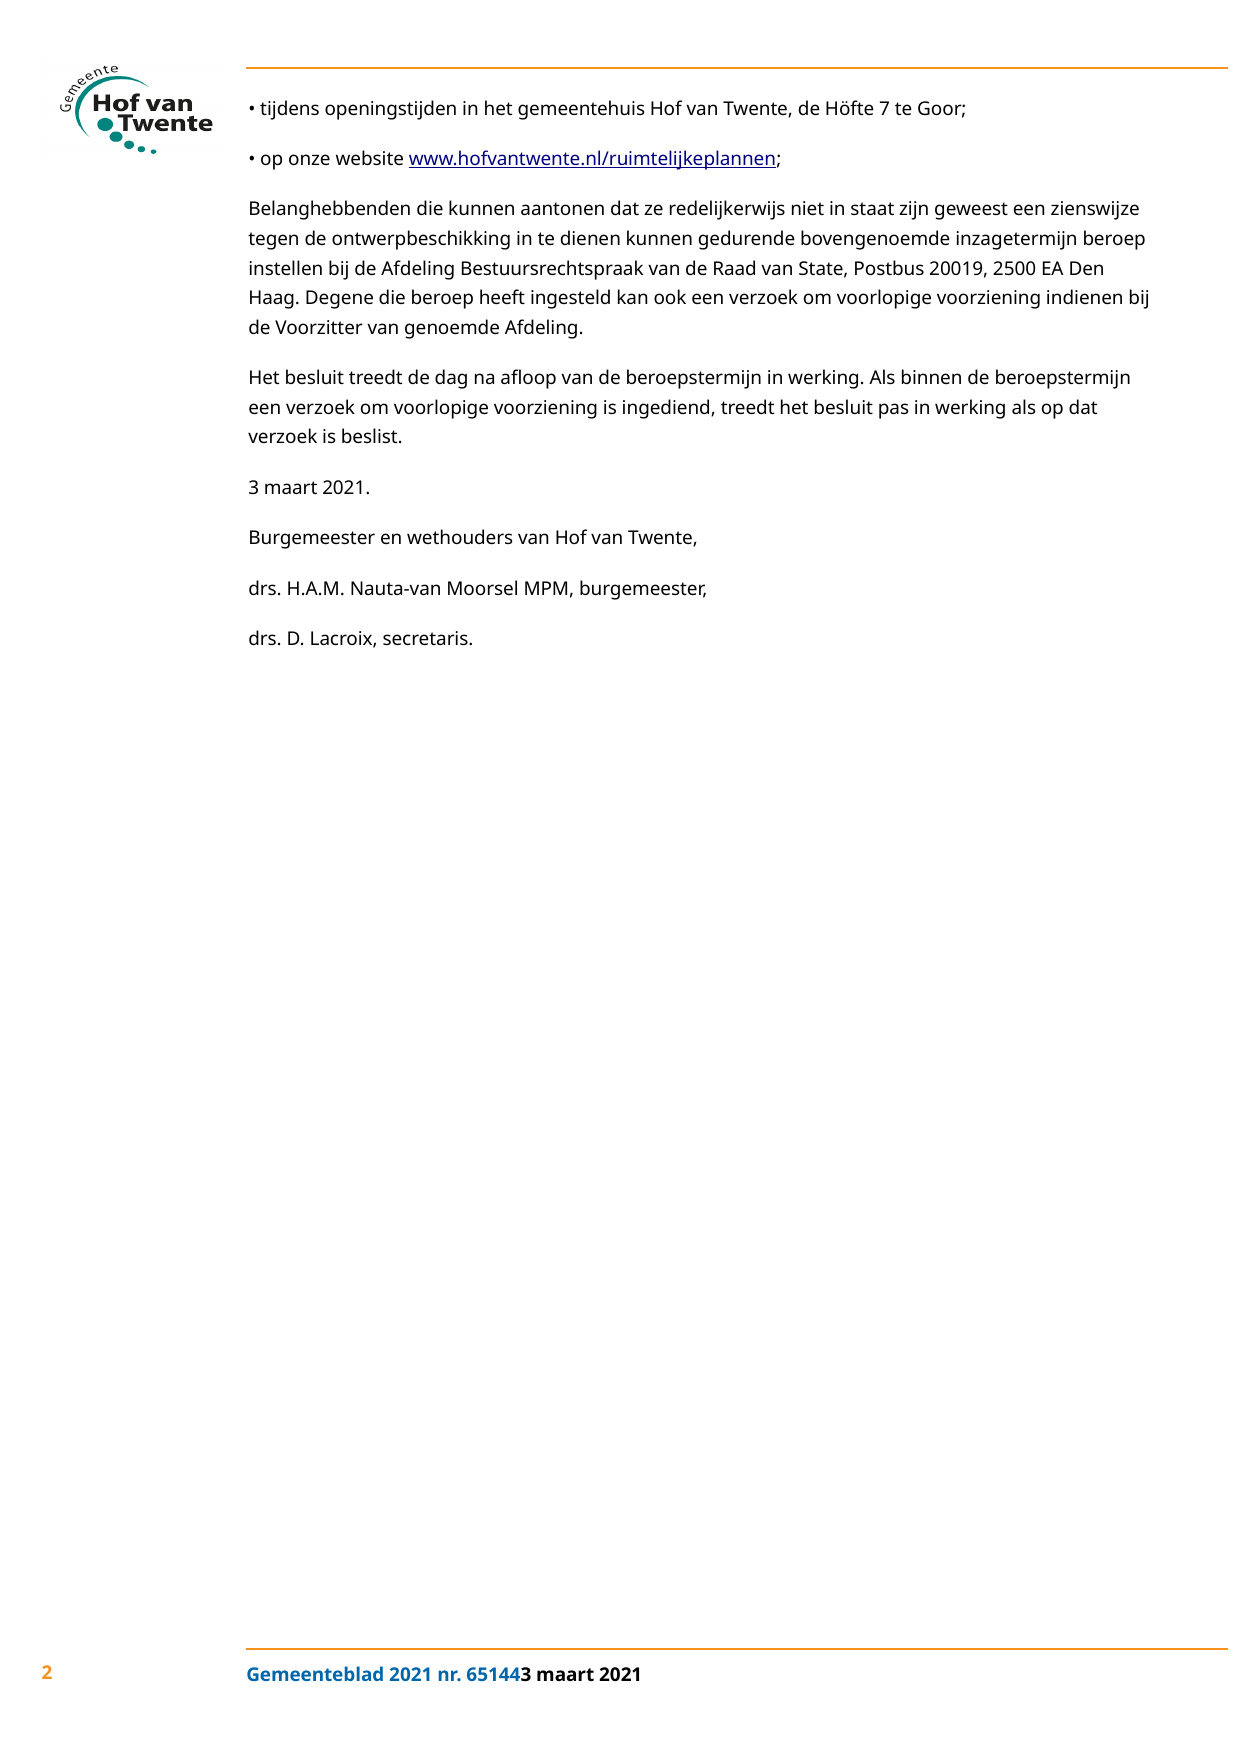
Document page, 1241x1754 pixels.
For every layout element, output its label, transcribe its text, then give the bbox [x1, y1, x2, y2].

text 3 maart 2021. [248, 474, 1152, 500]
text Burgemeester en wethouders van Hof van Twente, [248, 524, 1152, 550]
text • tijdens openingstijden in het gemeentehuis Hof van Twente, de Höfte 7 te Goor; [248, 95, 1152, 121]
text drs. H.A.M. Nauta-van Moorsel MPM, burgemeester, [248, 575, 1152, 601]
picture [41, 47, 231, 172]
text • op onze website www.hofvantwente.nl/ruimtelijkeplannen; [248, 145, 1152, 171]
text Belanghebbenden die kunnen aantonen dat ze redelijkerwijs niet in staat zijn geweest een zienswijze tegen de ontwerpbeschikking in te dienen kunnen gedurende bovengenoemde inzagetermijn beroep instellen bij de Afdeling Bestuursrechtspraak van de Raad van State, Postbus 20019, 2500 EA Den Haag. Degene die beroep heeft ingesteld kan ook een verzoek om voorlopige voorziening indienen bij de Voorzitter van genoemde Afdeling. [248, 196, 1152, 340]
text Het besluit treedt de dag na afloop van de beroepstermijn in werking. Als binnen de beroepstermijn een verzoek om voorlopige voorziening is ingediend, treedt het besluit pas in werking als op dat verzoek is beslist. [248, 364, 1152, 449]
text drs. D. Lacroix, secretaris. [248, 625, 1152, 651]
